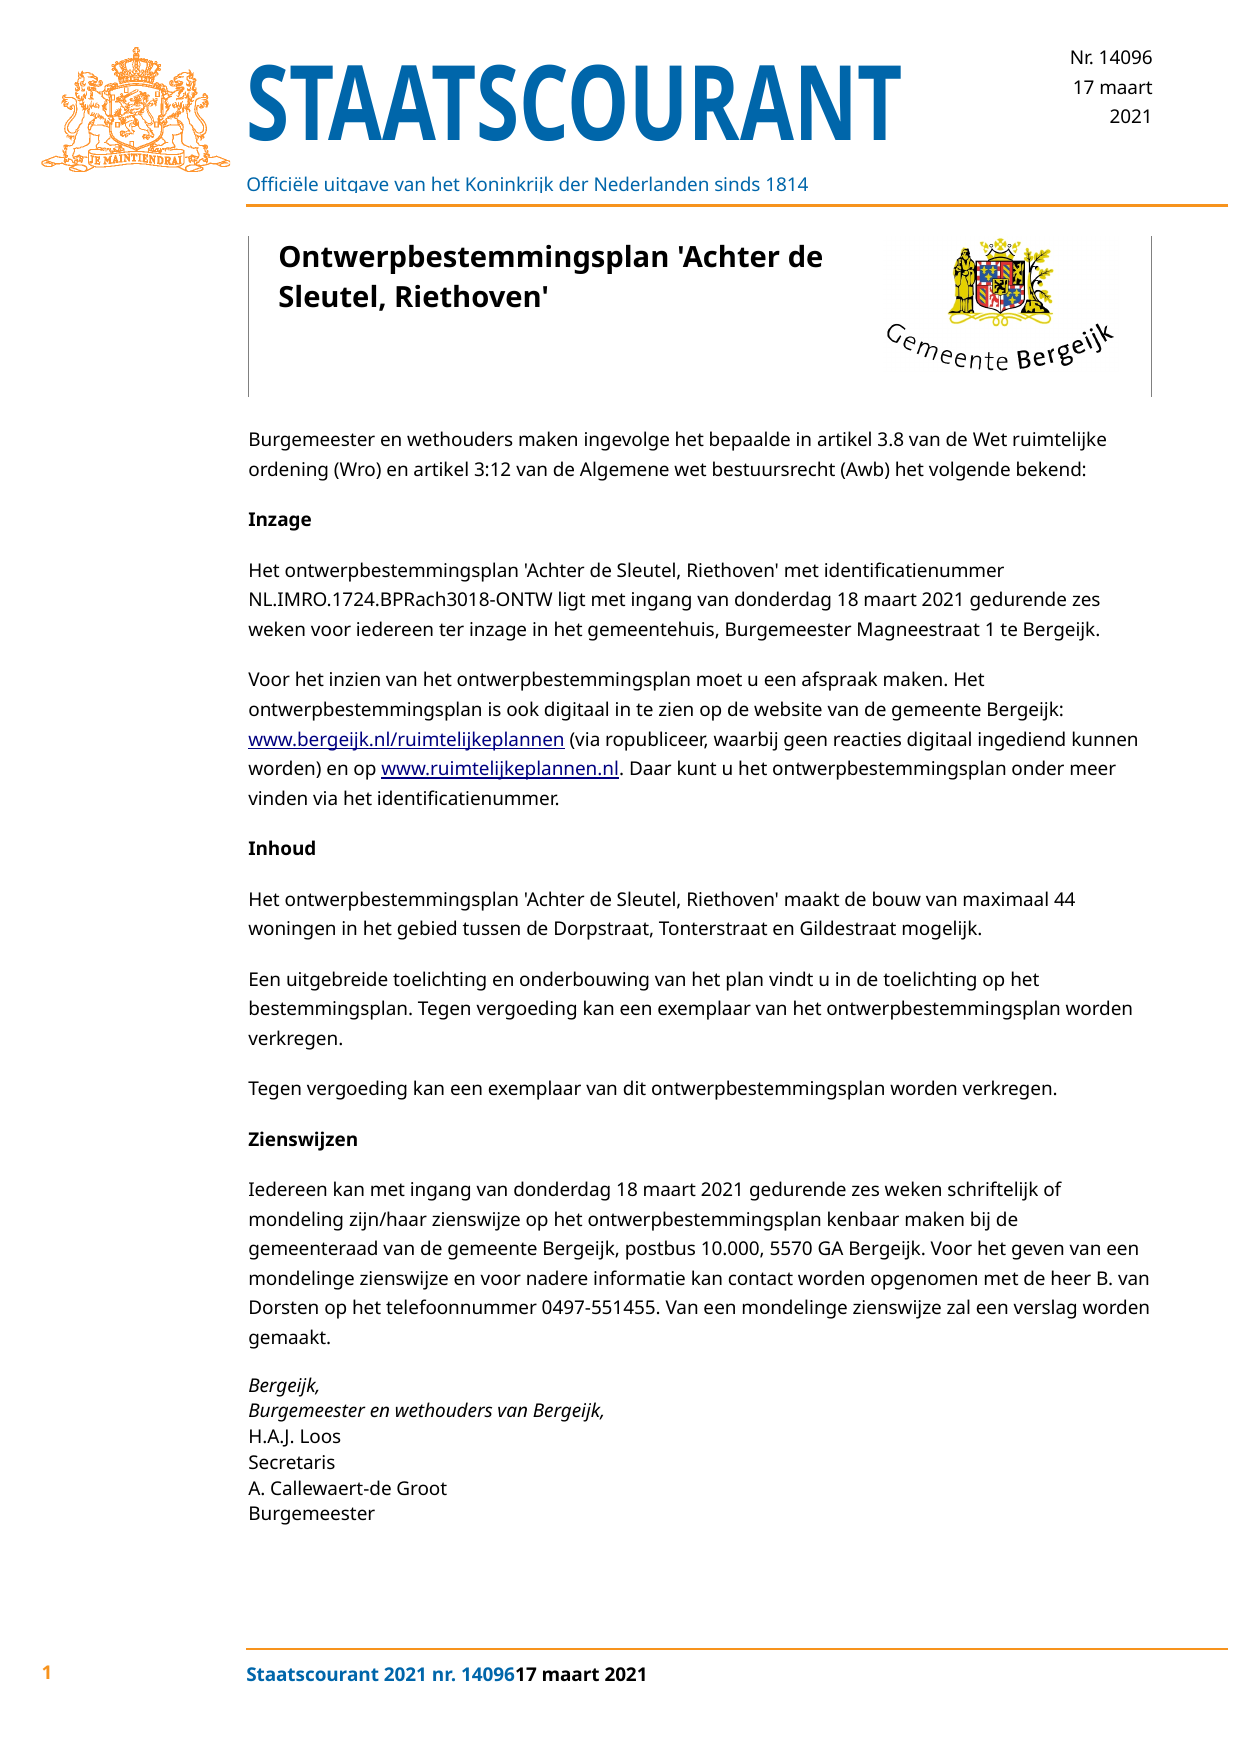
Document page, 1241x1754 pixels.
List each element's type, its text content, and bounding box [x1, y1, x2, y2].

picture [882, 236, 1119, 372]
text Burgemeester [248, 1501, 1152, 1526]
table_header [850, 236, 1151, 397]
text Het ontwerpbestemmingsplan 'Achter de Sleutel, Riethoven' maakt de bouw van maximaal 44 woningen in het gebied tussen de Dorpstraat, Tonterstraat en Gildestraat mogelijk. [248, 886, 1152, 941]
text Voor het inzien van het ontwerpbestemmingsplan moet u een afspraak maken. Het ontwerpbestemmingsplan is ook digitaal in te zien op de website van de gemeente Bergeijk: www.bergeijk.nl/ruimtelijkeplannen (via ropubliceer, waarbij geen reacties digitaal ingediend kunnen worden) en op www.ruimtelijkeplannen.nl. Daar kunt u het ontwerpbestemmingsplan onder meer vinden via het identificatienummer. [248, 667, 1152, 811]
text Burgemeester en wethouders van Bergeijk, [248, 1398, 1152, 1423]
text Een uitgebreide toelichting en onderbouwing van het plan vindt u in de toelichting op het bestemmingsplan. Tegen vergoeding kan een exemplaar van het ontwerpbestemmingsplan worden verkregen. [248, 966, 1152, 1051]
text Het ontwerpbestemmingsplan 'Achter de Sleutel, Riethoven' met identificatienummer NL.IMRO.1724.BPRach3018-ONTW ligt met ingang van donderdag 18 maart 2021 gedurende zes weken voor iedereen ter inzage in het gemeentehuis, Burgemeester Magneestraat 1 te Bergeijk. [248, 557, 1152, 642]
text Bergeijk, [248, 1372, 1152, 1398]
text Inzage [248, 507, 1152, 532]
text Zienswijzen [248, 1126, 1152, 1152]
picture [41, 47, 231, 172]
text Burgemeester en wethouders maken ingevolge het bepaalde in artikel 3.8 van de Wet ruimtelijke ordening (Wro) en artikel 3:12 van de Algemene wet bestuursrecht (Awb) het volgende bekend: [248, 427, 1152, 482]
table_header Ontwerpbestemmingsplan 'Achter de Sleutel, Riethoven' [249, 236, 850, 397]
text H.A.J. Loos [248, 1423, 1152, 1449]
text Iedereen kan met ingang van donderdag 18 maart 2021 gedurende zes weken schriftelijk of mondeling zijn/haar zienswijze op het ontwerpbestemmingsplan kenbaar maken bij de gemeenteraad van de gemeente Bergeijk, postbus 10.000, 5570 GA Bergeijk. Voor het geven van een mondelinge zienswijze en voor nadere informatie kan contact worden opgenomen met de heer B. van Dorsten op het telefoonnummer 0497-551455. Van een mondelinge zienswijze zal een verslag worden gemaakt. [248, 1176, 1152, 1350]
text Secretaris [248, 1449, 1152, 1475]
text Inhoud [248, 835, 1152, 861]
text A. Callewaert-de Groot [248, 1475, 1152, 1501]
text Tegen vergoeding kan een exemplaar van dit ontwerpbestemmingsplan worden verkregen. [248, 1075, 1152, 1101]
